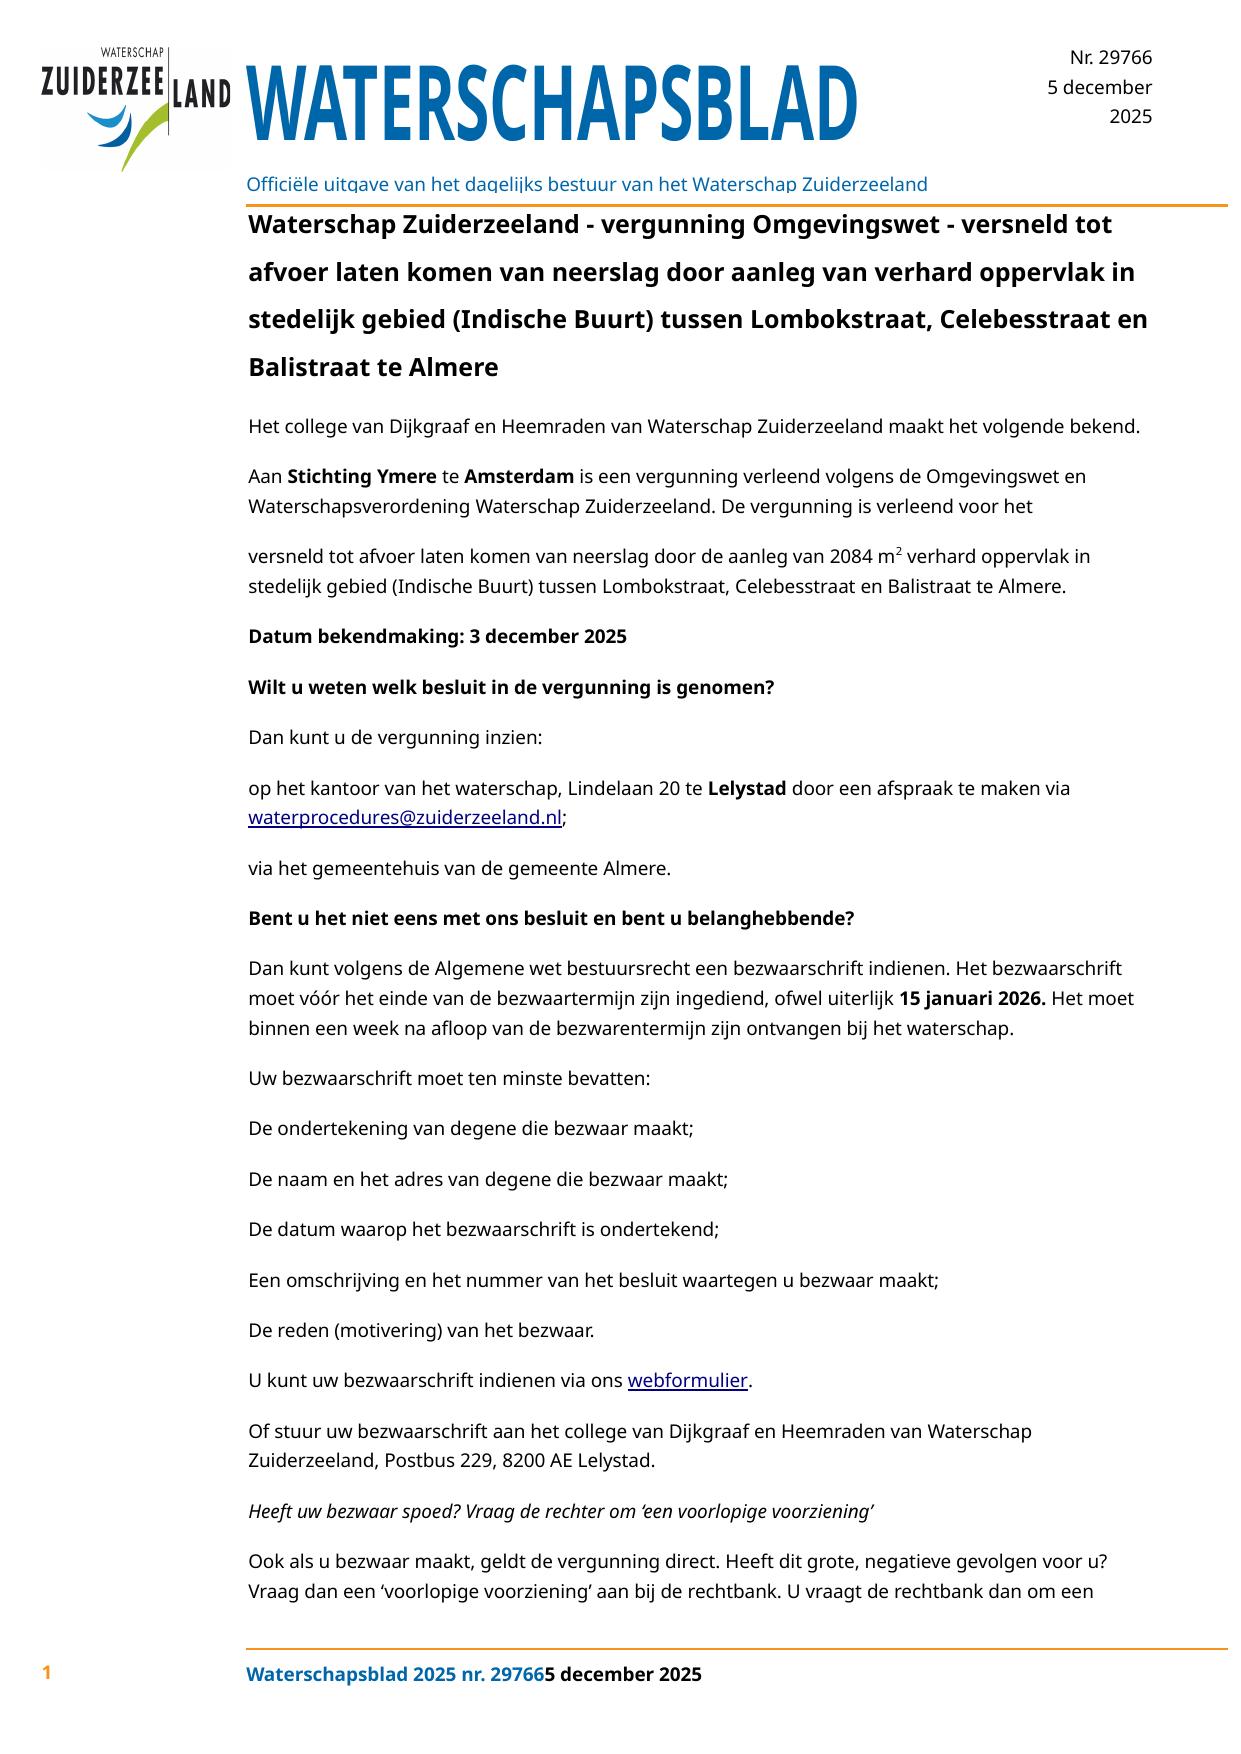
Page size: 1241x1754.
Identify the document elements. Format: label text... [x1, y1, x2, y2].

text Het college van Dijkgraaf en Heemraden van Waterschap Zuiderzeeland maakt het volgende bekend. [248, 413, 1152, 439]
text versneld tot afvoer laten komen van neerslag door de aanleg van 2084 m2 verhard oppervlak in stedelijk gebied (Indische Buurt) tussen Lombokstraat, Celebesstraat en Balistraat te Almere. [248, 543, 1152, 599]
text Uw bezwaarschrift moet ten minste bevatten: [248, 1065, 1152, 1091]
text Waterschap Zuiderzeeland - vergunning Omgevingswet - versneld tot afvoer laten komen van neerslag door aanleg van verhard oppervlak in stedelijk gebied (Indische Buurt) tussen Lombokstraat, Celebesstraat en Balistraat te Almere [248, 207, 1152, 384]
text De ondertekening van degene die bezwaar maakt; [248, 1116, 1152, 1141]
text Bent u het niet eens met ons besluit en bent u belanghebbende? [248, 905, 1152, 931]
text Dan kunt volgens de Algemene wet bestuursrecht een bezwaarschrift indienen. Het bezwaarschrift moet vóór het einde van de bezwaartermijn zijn ingediend, ofwel uiterlijk 15 januari 2026. Het moet binnen een week na afloop van de bezwarentermijn zijn ontvangen bij het waterschap. [248, 956, 1152, 1041]
text De datum waarop het bezwaarschrift is ondertekend; [248, 1216, 1152, 1242]
text De naam en het adres van degene die bezwaar maakt; [248, 1166, 1152, 1192]
text op het kantoor van het waterschap, Lindelaan 20 te Lelystad door een afspraak te maken via waterprocedures@zuiderzeeland.nl; [248, 775, 1152, 830]
text Aan Stichting Ymere te Amsterdam is een vergunning verleend volgens de Omgevingswet en Waterschapsverordening Waterschap Zuiderzeeland. De vergunning is verleend voor het [248, 463, 1152, 519]
text Heeft uw bezwaar spoed? Vraag de rechter om ‘een voorlopige voorziening’ [248, 1498, 1152, 1524]
text Wilt u weten welk besluit in de vergunning is genomen? [248, 674, 1152, 700]
text De reden (motivering) van het bezwaar. [248, 1317, 1152, 1343]
text U kunt uw bezwaarschrift indienen via ons webformulier. [248, 1368, 1152, 1393]
text via het gemeentehuis van de gemeente Almere. [248, 855, 1152, 881]
text Een omschrijving en het nummer van het besluit waartegen u bezwaar maakt; [248, 1267, 1152, 1293]
text Of stuur uw bezwaarschrift aan het college van Dijkgraaf en Heemraden van Waterschap Zuiderzeeland, Postbus 229, 8200 AE Lelystad. [248, 1418, 1152, 1473]
text Datum bekendmaking: 3 december 2025 [248, 623, 1152, 649]
picture [41, 47, 231, 172]
text Ook als u bezwaar maakt, geldt de vergunning direct. Heeft dit grote, negatieve gevolgen voor u? Vraag dan een ‘voorlopige voorziening’ aan bij de rechtbank. U vraagt de rechtbank dan om een [248, 1548, 1152, 1604]
text Dan kunt u de vergunning inzien: [248, 724, 1152, 750]
